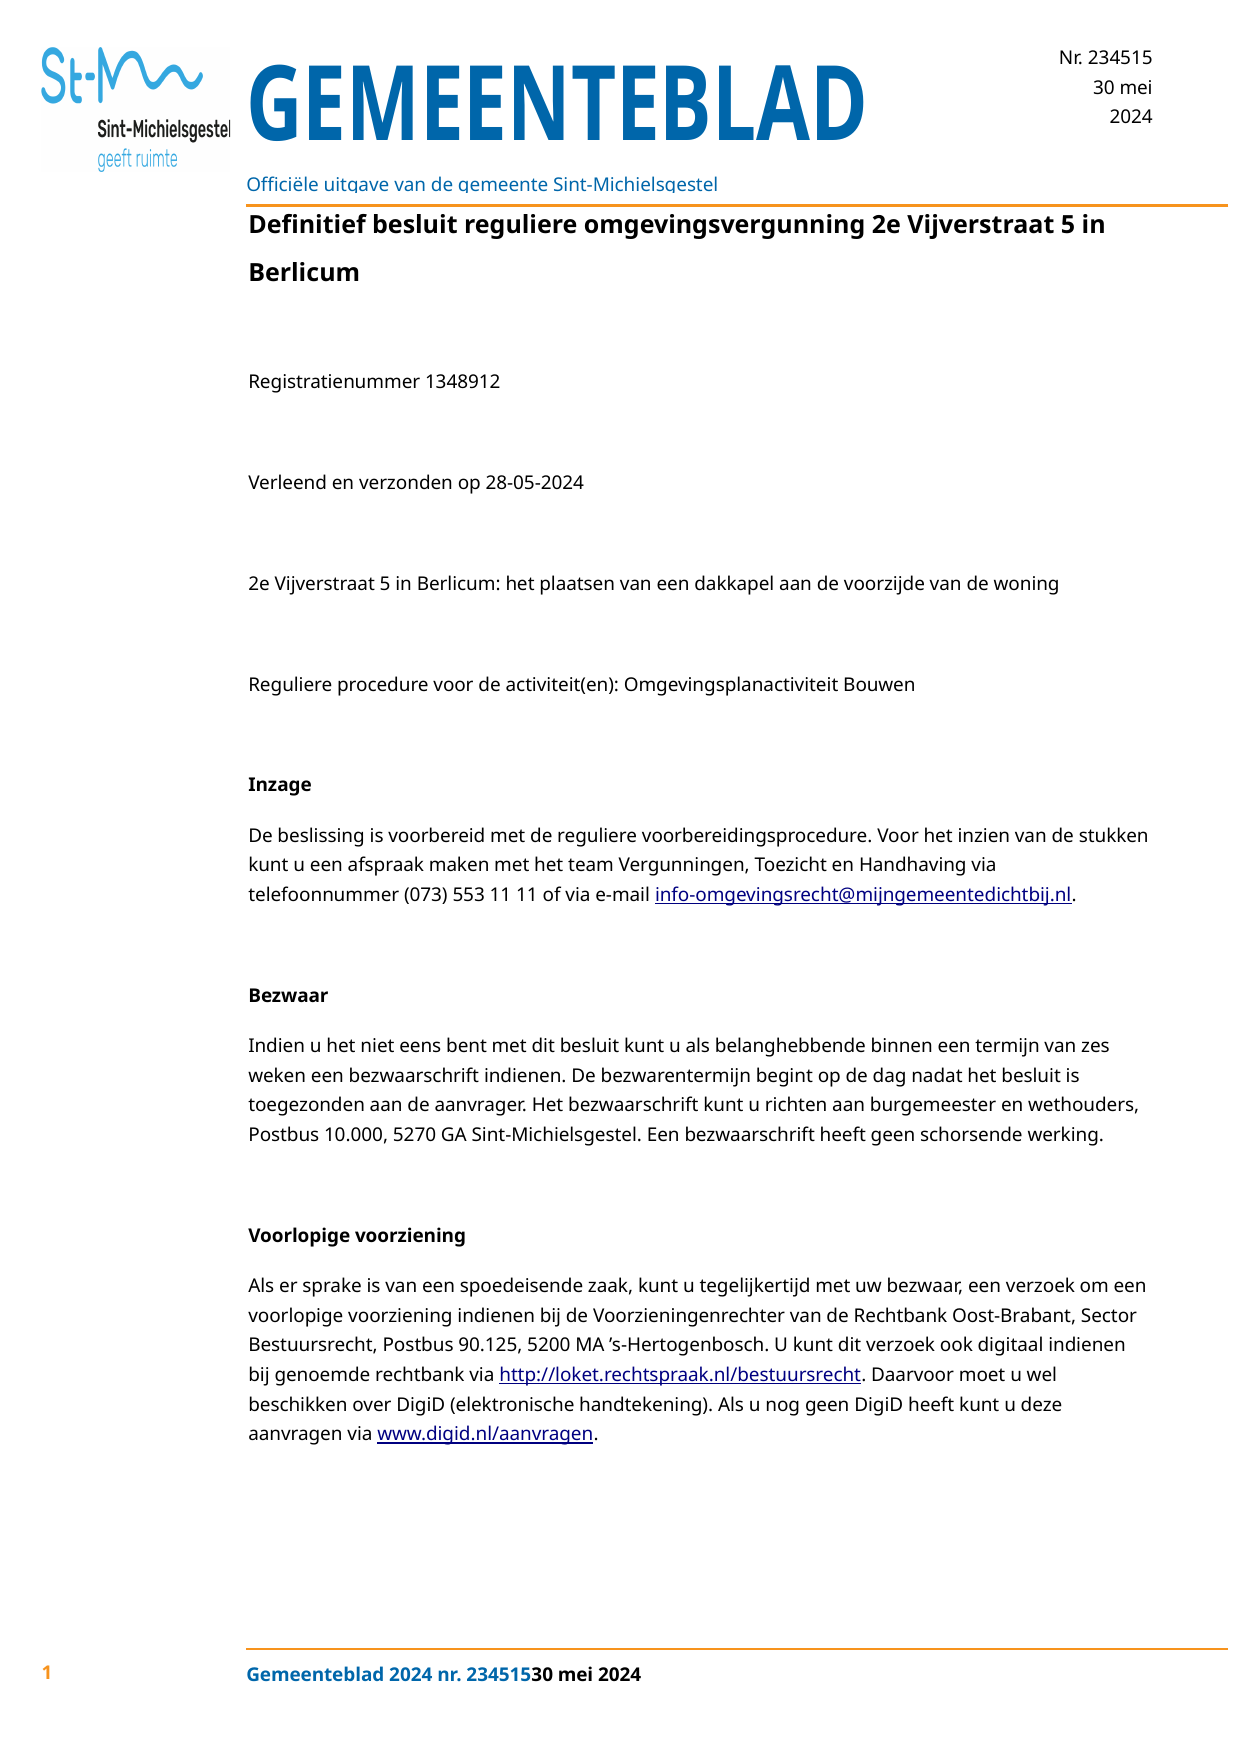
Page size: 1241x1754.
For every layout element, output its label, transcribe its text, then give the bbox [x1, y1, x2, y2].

text 2e Vijverstraat 5 in Berlicum: het plaatsen van een dakkapel aan de voorzijde van de woning [248, 570, 1152, 596]
text Voorlopige voorziening [248, 1222, 1152, 1248]
picture [41, 47, 231, 172]
text De beslissing is voorbereid met de reguliere voorbereidingsprocedure. Voor het inzien van de stukken kunt u een afspraak maken met het team Vergunningen, Toezicht en Handhaving via telefoonnummer (073) 553 11 11 of via e-mail info-omgevingsrecht@mijngemeentedichtbij.nl. [248, 822, 1152, 907]
text Als er sprake is van een spoedeisende zaak, kunt u tegelijkertijd met uw bezwaar, een verzoek om een voorlopige voorziening indienen bij de Voorzieningenrechter van de Rechtbank Oost-Brabant, Sector Bestuursrecht, Postbus 90.125, 5200 MA ’s-Hertogenbosch. U kunt dit verzoek ook digitaal indienen bij genoemde rechtbank via http://loket.rechtspraak.nl/bestuursrecht. Daarvoor moet u wel beschikken over DigiD (elektronische handtekening). Als u nog geen DigiD heeft kunt u deze aanvragen via www.digid.nl/aanvragen. [248, 1272, 1152, 1446]
text Registratienummer 1348912 [248, 368, 1152, 394]
text Bezwaar [248, 982, 1152, 1008]
text Verleend en verzonden op 28-05-2024 [248, 469, 1152, 495]
text Definitief besluit reguliere omgevingsvergunning 2e Vijverstraat 5 in Berlicum [248, 207, 1152, 288]
text Reguliere procedure voor de activiteit(en): Omgevingsplanactiviteit Bouwen [248, 671, 1152, 697]
text Indien u het niet eens bent met dit besluit kunt u als belanghebbende binnen een termijn van zes weken een bezwaarschrift indienen. De bezwarentermijn begint op de dag nadat het besluit is toegezonden aan de aanvrager. Het bezwaarschrift kunt u richten aan burgemeester en wethouders, Postbus 10.000, 5270 GA Sint-Michielsgestel. Een bezwaarschrift heeft geen schorsende werking. [248, 1032, 1152, 1147]
text Inzage [248, 772, 1152, 797]
